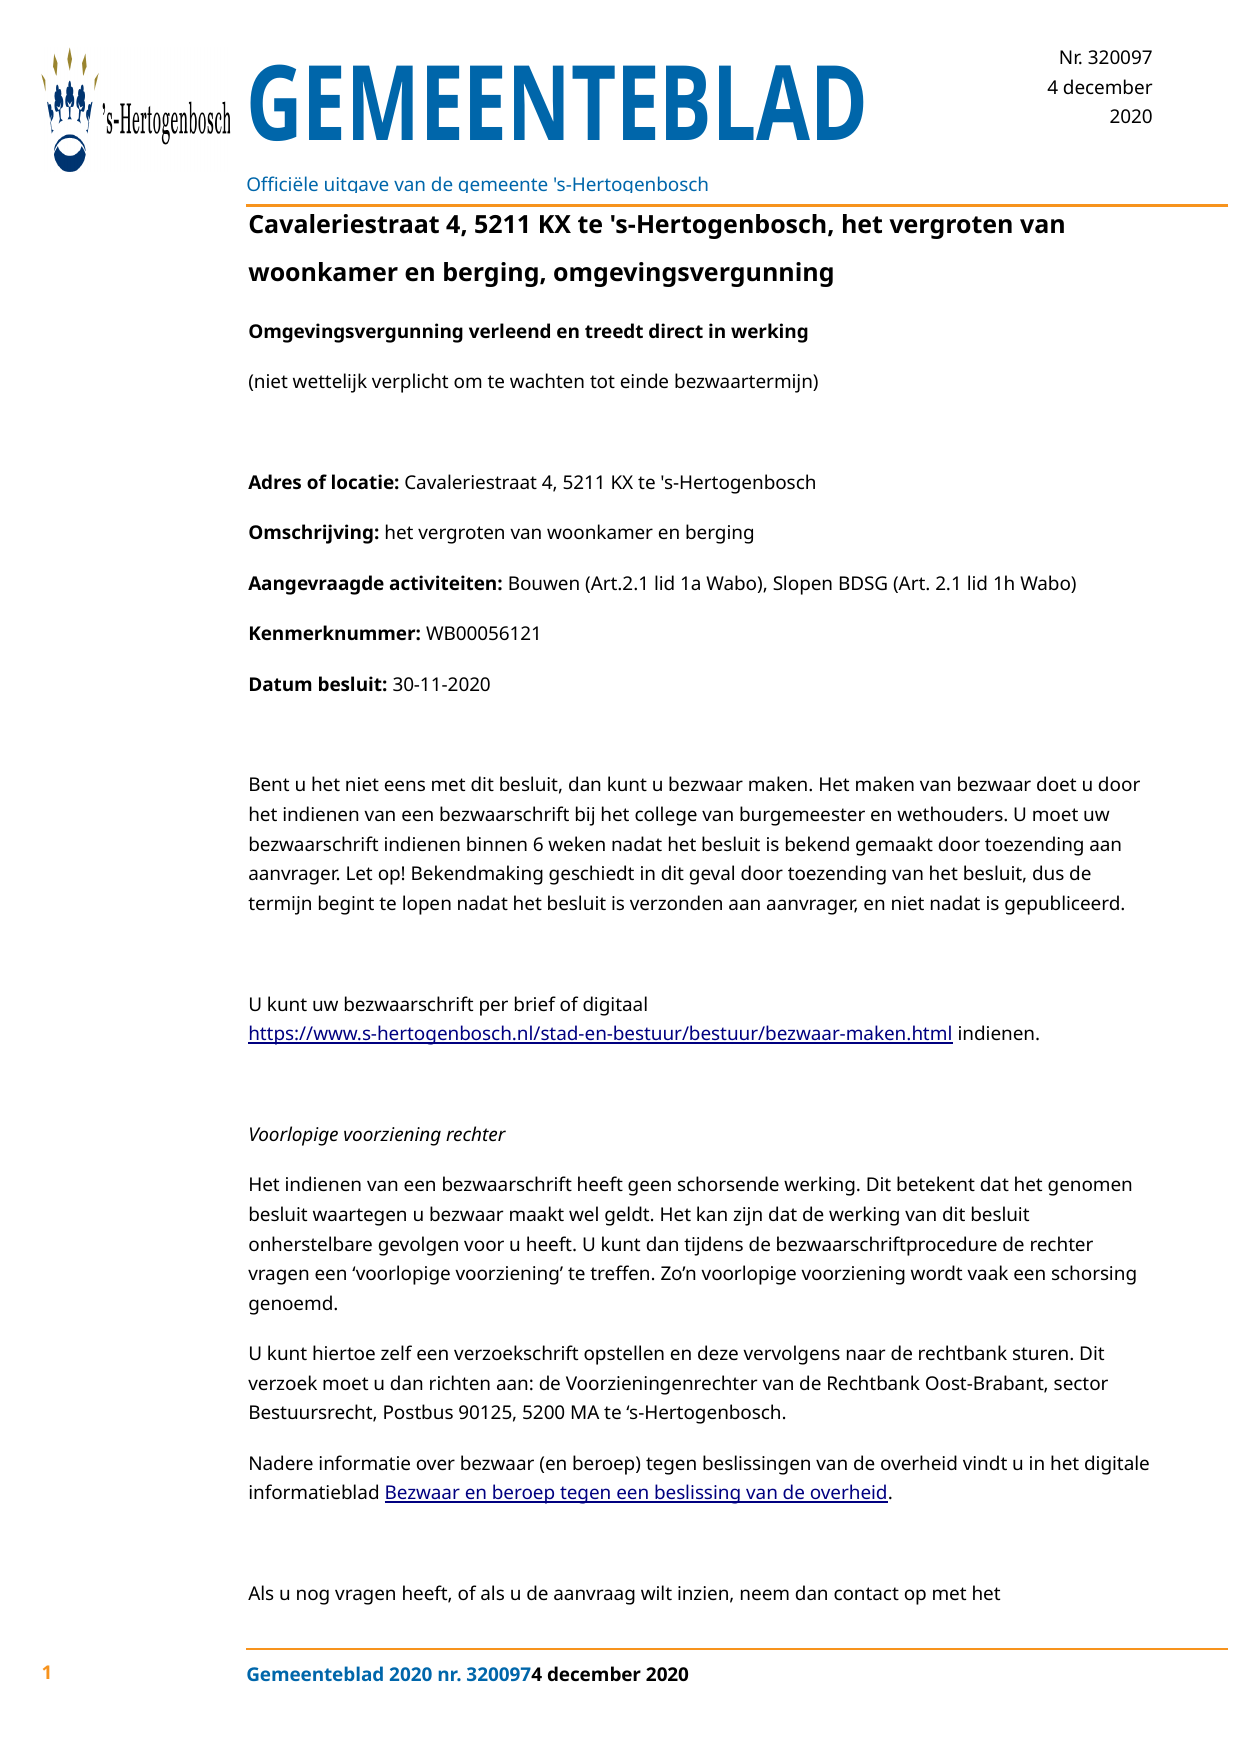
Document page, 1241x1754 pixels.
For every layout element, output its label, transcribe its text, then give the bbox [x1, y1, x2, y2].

text Omgevingsvergunning verleend en treedt direct in werking [248, 318, 1152, 344]
text Voorlopige voorziening rechter [248, 1121, 1152, 1147]
text Cavaleriestraat 4, 5211 KX te 's-Hertogenbosch, het vergroten van woonkamer en berging, omgevingsvergunning [248, 207, 1152, 288]
text Nadere informatie over bezwaar (en beroep) tegen beslissingen van de overheid vindt u in het digitale informatieblad Bezwaar en beroep tegen een beslissing van de overheid. [248, 1450, 1152, 1505]
text Omschrijving: het vergroten van woonkamer en berging [248, 519, 1152, 545]
picture [41, 47, 231, 172]
text Aangevraagde activiteiten: Bouwen (Art.2.1 lid 1a Wabo), Slopen BDSG (Art. 2.1 lid 1h Wabo) [248, 570, 1152, 596]
text (niet wettelijk verplicht om te wachten tot einde bezwaartermijn) [248, 368, 1152, 394]
text U kunt uw bezwaarschrift per brief of digitaal https://www.s-hertogenbosch.nl/stad-en-bestuur/bestuur/bezwaar-maken.html indienen. [248, 991, 1152, 1046]
text Als u nog vragen heeft, of als u de aanvraag wilt inzien, neem dan contact op met het [248, 1580, 1152, 1606]
text Datum besluit: 30-11-2020 [248, 671, 1152, 697]
text U kunt hiertoe zelf een verzoekschrift opstellen en deze vervolgens naar de rechtbank sturen. Dit verzoek moet u dan richten aan: de Voorzieningenrechter van de Rechtbank Oost-Brabant, sector Bestuursrecht, Postbus 90125, 5200 MA te ‘s-Hertogenbosch. [248, 1340, 1152, 1425]
text Adres of locatie: Cavaleriestraat 4, 5211 KX te 's-Hertogenbosch [248, 469, 1152, 495]
text Bent u het niet eens met dit besluit, dan kunt u bezwaar maken. Het maken van bezwaar doet u door het indienen van een bezwaarschrift bij het college van burgemeester en wethouders. U moet uw bezwaarschrift indienen binnen 6 weken nadat het besluit is bekend gemaakt door toezending aan aanvrager. Let op! Bekendmaking geschiedt in dit geval door toezending van het besluit, dus de termijn begint te lopen nadat het besluit is verzonden aan aanvrager, en niet nadat is gepubliceerd. [248, 772, 1152, 916]
text Kenmerknummer: WB00056121 [248, 620, 1152, 646]
text Het indienen van een bezwaarschrift heeft geen schorsende werking. Dit betekent dat het genomen besluit waartegen u bezwaar maakt wel geldt. Het kan zijn dat de werking van dit besluit onherstelbare gevolgen voor u heeft. U kunt dan tijdens de bezwaarschriftprocedure de rechter vragen een ‘voorlopige voorziening’ te treffen. Zo’n voorlopige voorziening wordt vaak een schorsing genoemd. [248, 1172, 1152, 1316]
